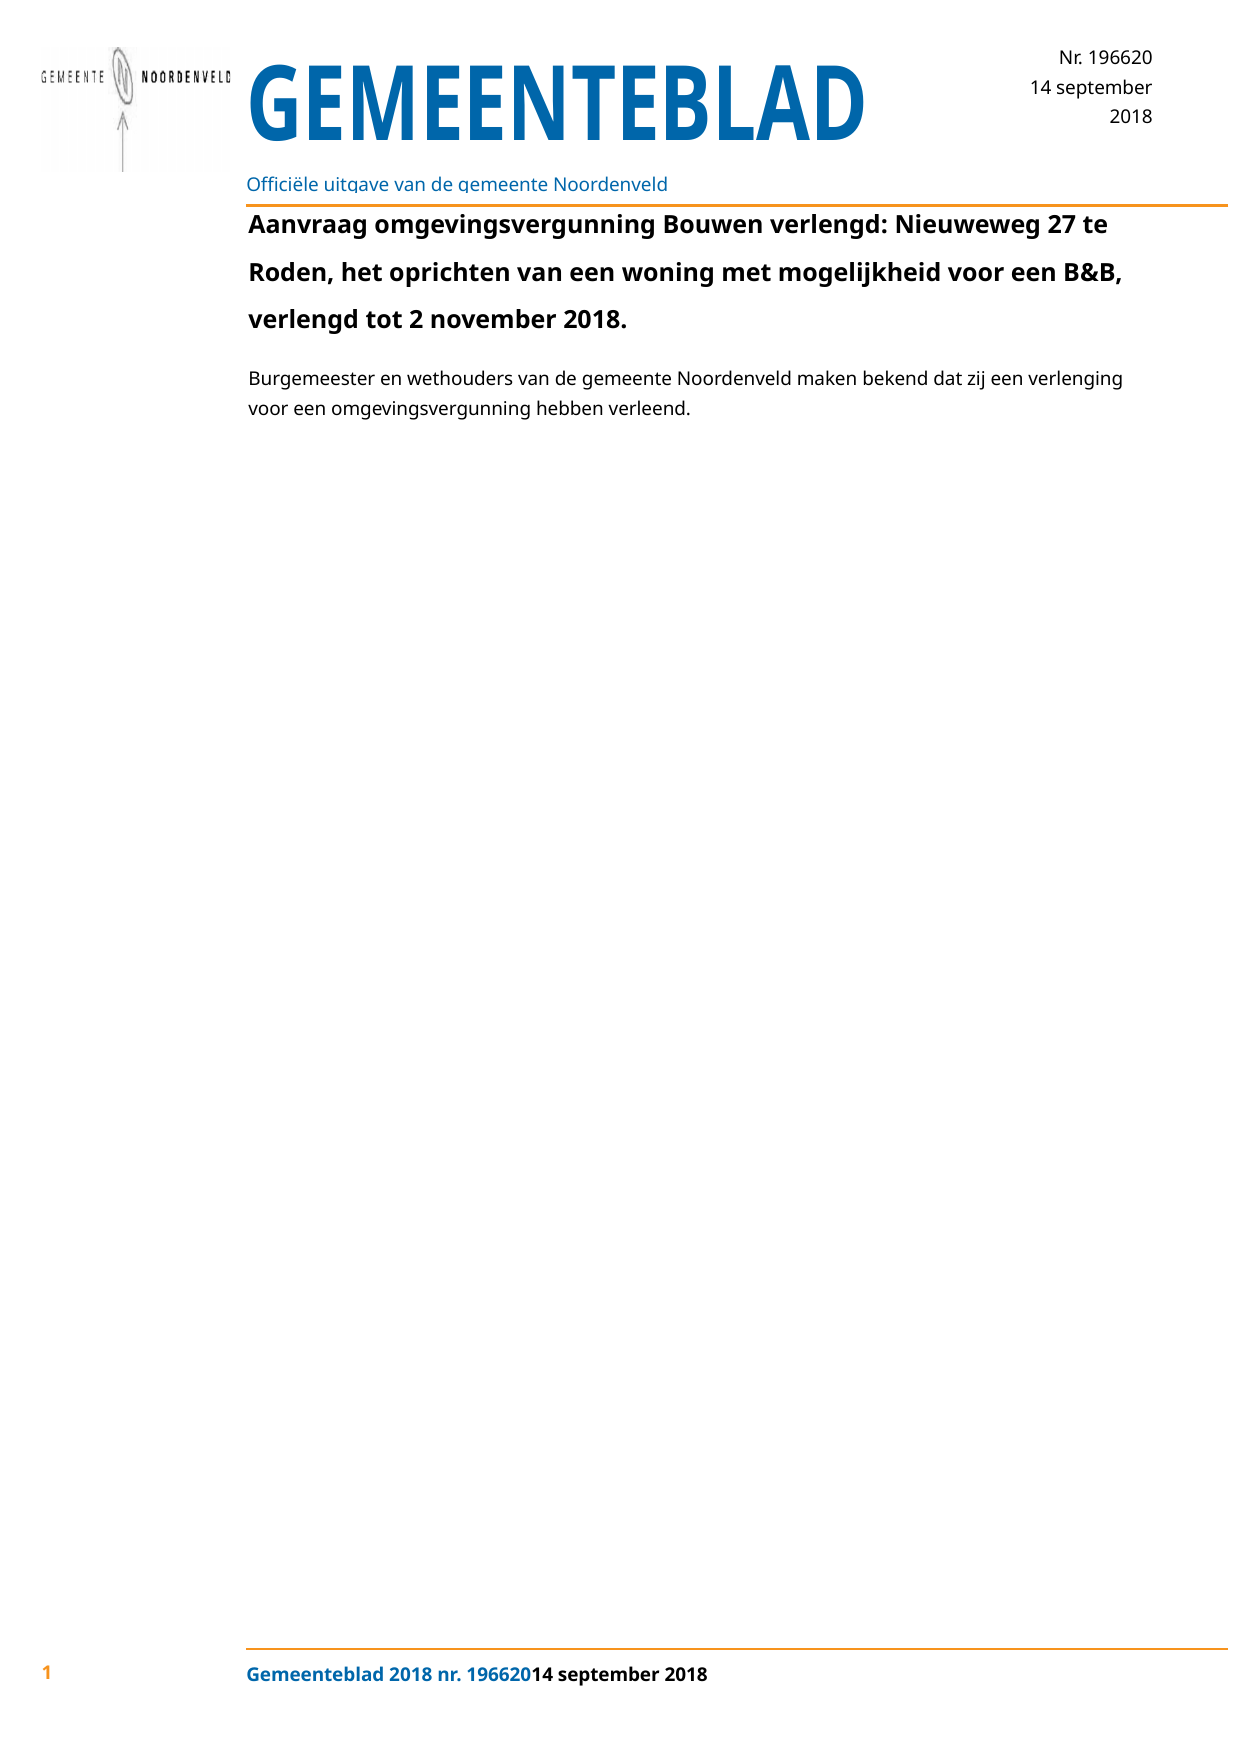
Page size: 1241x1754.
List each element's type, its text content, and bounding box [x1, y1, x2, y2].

text Aanvraag omgevingsvergunning Bouwen verlengd: Nieuweweg 27 te Roden, het oprichten van een woning met mogelijkheid voor een B&B, verlengd tot 2 november 2018. [248, 207, 1152, 336]
text Burgemeester en wethouders van de gemeente Noordenveld maken bekend dat zij een verlenging voor een omgevingsvergunning hebben verleend. [248, 366, 1152, 421]
picture [41, 47, 231, 172]
